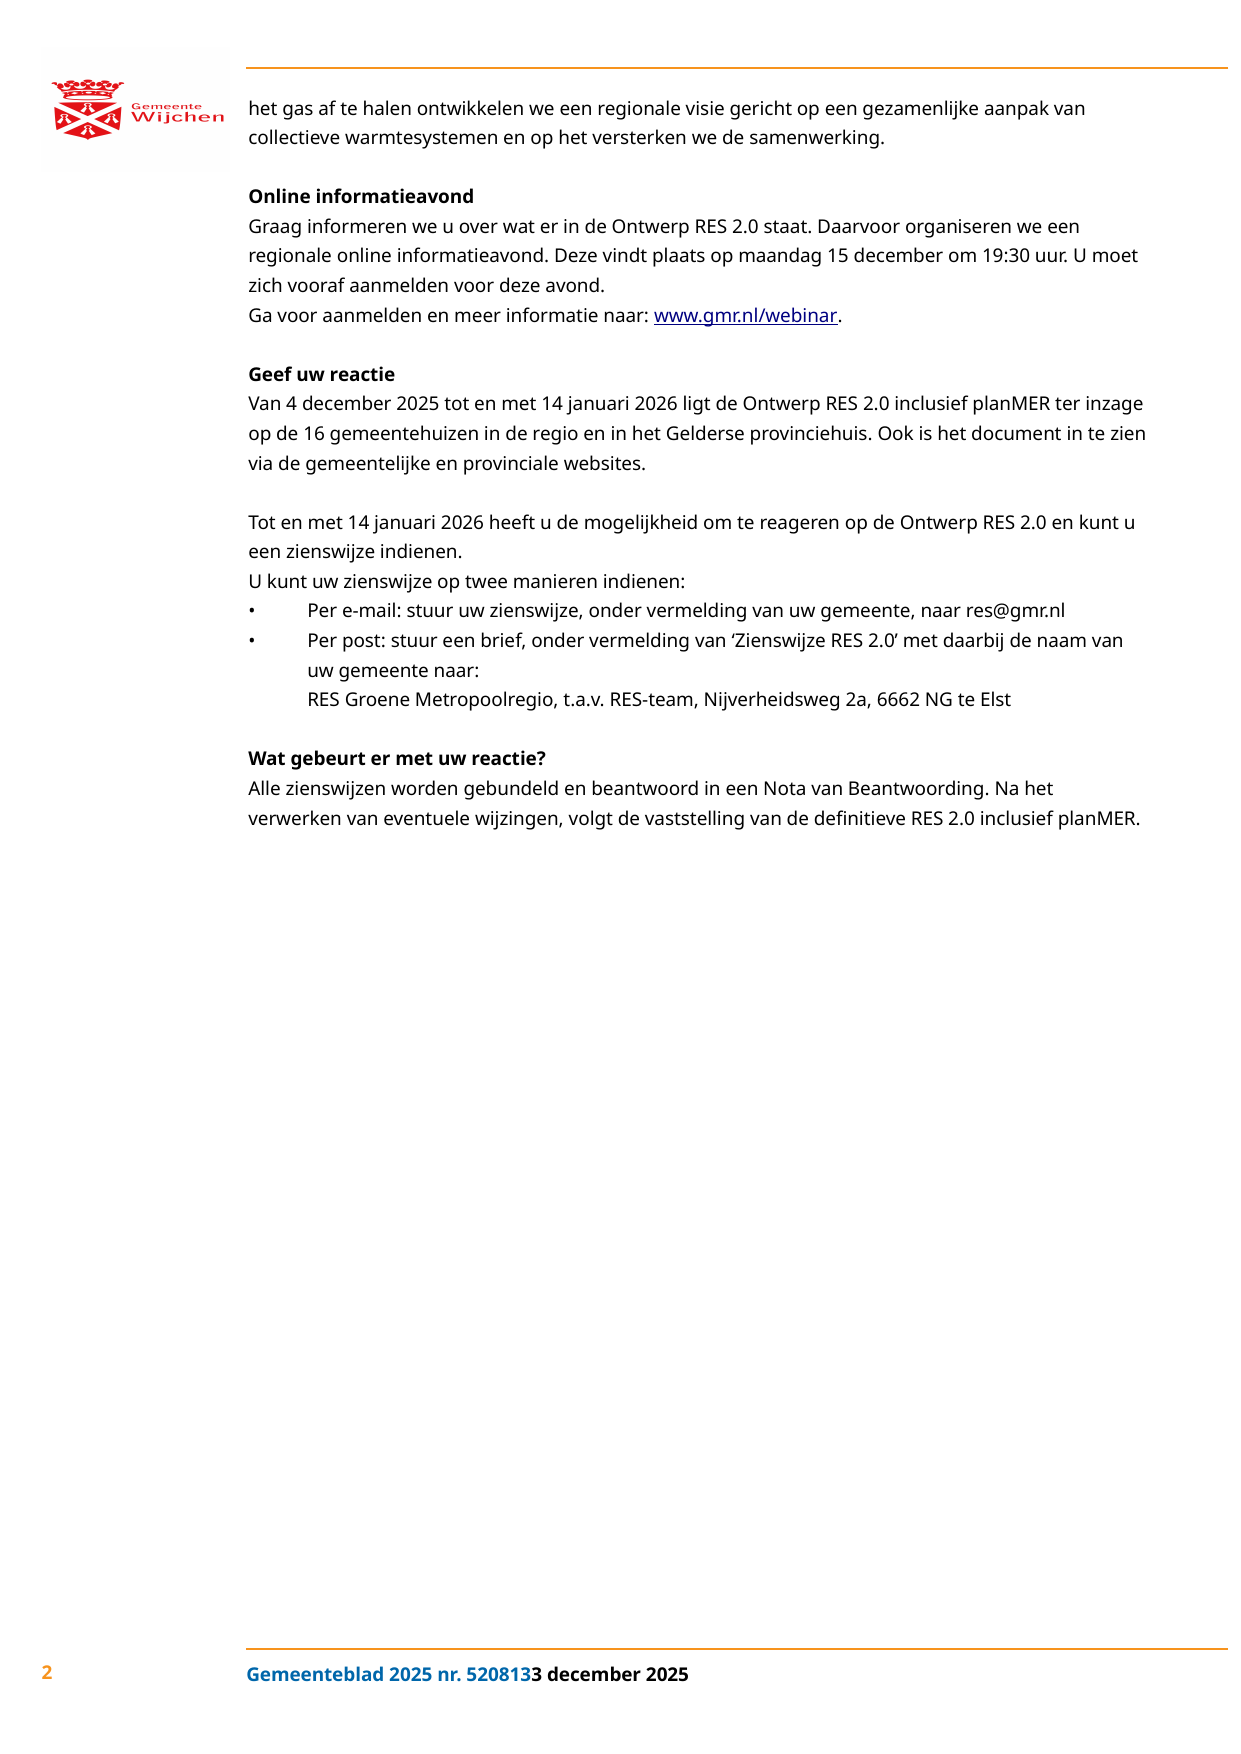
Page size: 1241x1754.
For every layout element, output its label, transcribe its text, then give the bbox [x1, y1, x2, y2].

text Graag informeren we u over wat er in de Ontwerp RES 2.0 staat. Daarvoor organiseren we een regionale online informatieavond. Deze vindt plaats op maandag 15 december om 19:30 uur. U moet zich vooraf aanmelden voor deze avond. [248, 213, 1152, 298]
text Wat gebeurt er met uw reactie? [248, 746, 1152, 771]
text U kunt uw zienswijze op twee manieren indienen: [248, 568, 1152, 594]
text Van 4 december 2025 tot en met 14 januari 2026 ligt de Ontwerp RES 2.0 inclusief planMER ter inzage op de 16 gemeentehuizen in de regio en in het Gelderse provinciehuis. Ook is het document in te zien via de gemeentelijke en provinciale websites. [248, 391, 1152, 476]
list Per e-mail: stuur uw zienswijze, onder vermelding van uw gemeente, naar res@gmr.nl [248, 598, 1152, 623]
text Tot en met 14 januari 2026 heeft u de mogelijkheid om te reageren op de Ontwerp RES 2.0 en kunt u een zienswijze indienen. [248, 509, 1152, 564]
picture [41, 47, 231, 172]
text Ga voor aanmelden en meer informatie naar: www.gmr.nl/webinar. [248, 302, 1152, 328]
text Online informatieavond [248, 183, 1152, 209]
text het gas af te halen ontwikkelen we een regionale visie gericht op een gezamenlijke aanpak van collectieve warmtesystemen en op het versterken we de samenwerking. [248, 95, 1152, 150]
list Per post: stuur een brief, onder vermelding van ‘Zienswijze RES 2.0’ met daarbij de naam van uw gemeente naar: [248, 627, 1152, 683]
text Alle zienswijzen worden gebundeld en beantwoord in een Nota van Beantwoording. Na het verwerken van eventuele wijzingen, volgt de vaststelling van de definitieve RES 2.0 inclusief planMER. [248, 775, 1152, 831]
text Geef uw reactie [248, 361, 1152, 387]
list RES Groene Metropoolregio, t.a.v. RES-team, Nijverheidsweg 2a, 6662 NG te Elst [248, 686, 1152, 712]
